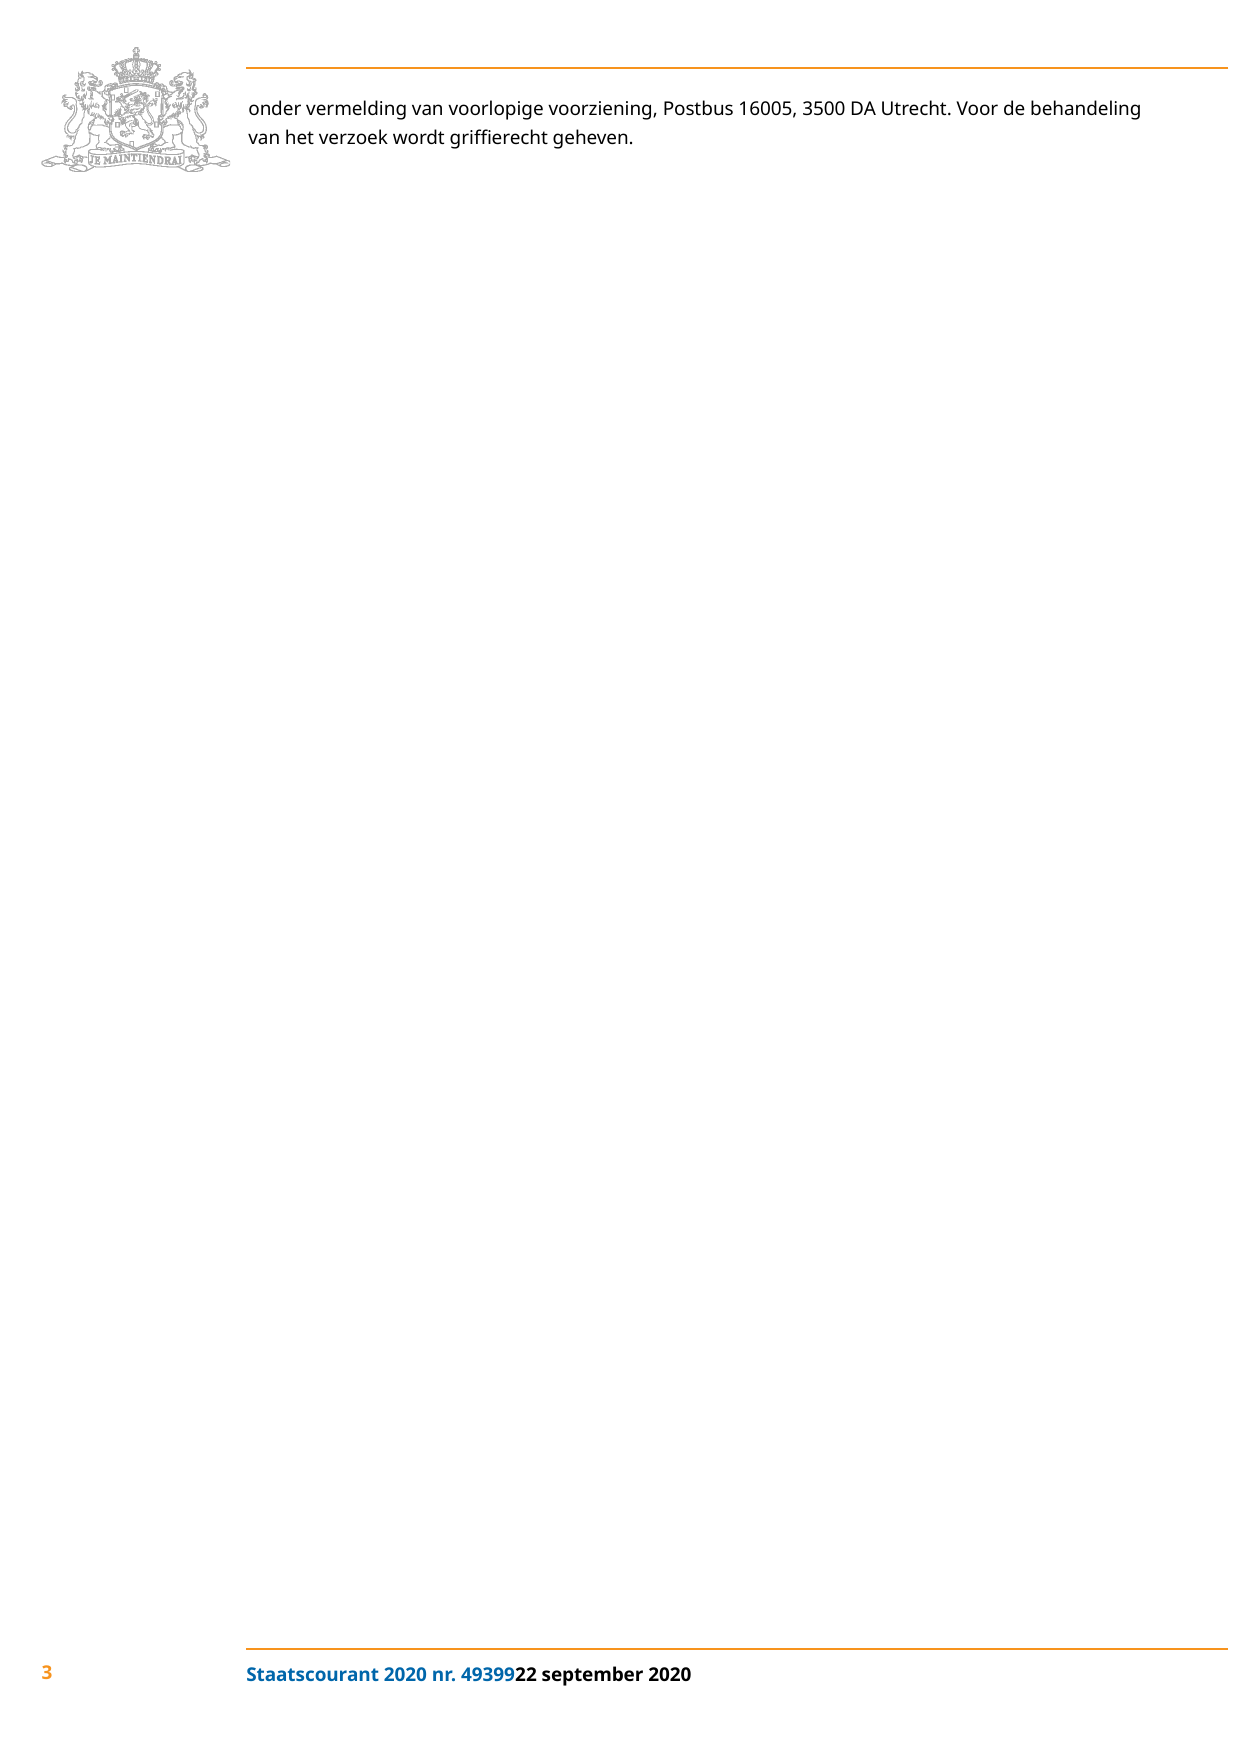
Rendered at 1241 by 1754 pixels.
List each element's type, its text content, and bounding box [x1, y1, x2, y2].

picture [41, 47, 231, 172]
text onder vermelding van voorlopige voorziening, Postbus 16005, 3500 DA Utrecht. Voor de behandeling van het verzoek wordt griffierecht geheven. [248, 95, 1152, 150]
